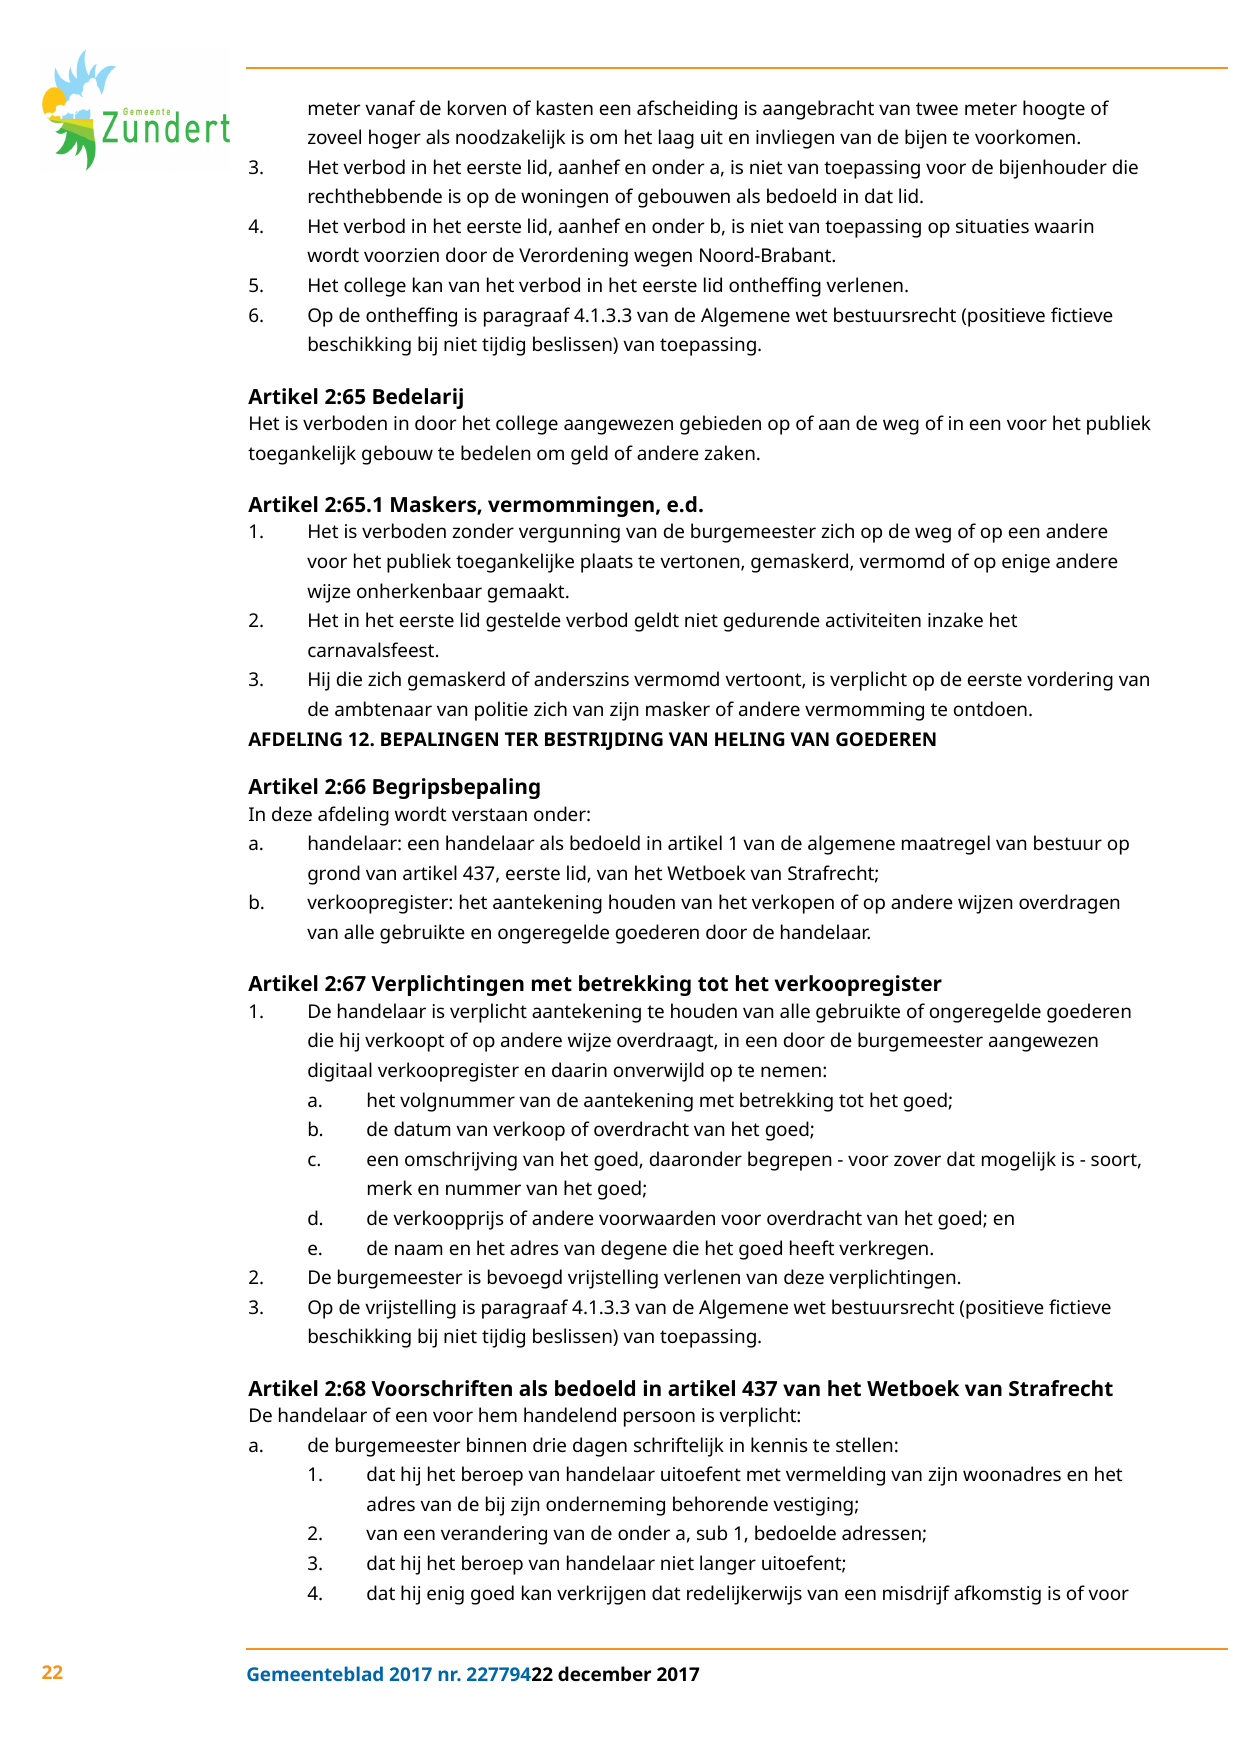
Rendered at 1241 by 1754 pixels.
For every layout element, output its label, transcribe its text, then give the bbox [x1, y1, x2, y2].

text Artikel 2:65 Bedelarij [248, 382, 1152, 410]
picture [41, 47, 231, 172]
list De burgemeester is bevoegd vrijstelling verlenen van deze verplichtingen. [248, 1264, 1152, 1290]
list van een verandering van de onder a, sub 1, bedoelde adressen; [307, 1521, 1152, 1546]
list een omschrijving van het goed, daaronder begrepen - voor zover dat mogelijk is - soort, merk en nummer van het goed; [307, 1146, 1152, 1201]
text Artikel 2:66 Begripsbepaling [248, 772, 1152, 801]
text Het is verboden in door het college aangewezen gebieden op of aan de weg of in een voor het publiek toegankelijk gebouw te bedelen om geld of andere zaken. [248, 410, 1152, 466]
list het volgnummer van de aantekening met betrekking tot het goed; [307, 1087, 1152, 1112]
list meter vanaf de korven of kasten een afscheiding is aangebracht van twee meter hoogte of zoveel hoger als noodzakelijk is om het laag uit en invliegen van de bijen te voorkomen. [248, 95, 1152, 150]
list Op de ontheffing is paragraaf 4.1.3.3 van de Algemene wet bestuursrecht (positieve fictieve beschikking bij niet tijdig beslissen) van toepassing. [248, 302, 1152, 357]
list Het verbod in het eerste lid, aanhef en onder b, is niet van toepassing op situaties waarin wordt voorzien door de Verordening wegen Noord-Brabant. [248, 213, 1152, 268]
list Hij die zich gemaskerd of anderszins vermomd vertoont, is verplicht op de eerste vordering van de ambtenaar van politie zich van zijn masker of andere vermomming te ontdoen. [248, 667, 1152, 722]
text Artikel 2:68 Voorschriften als bedoeld in artikel 437 van het Wetboek van Strafrecht [248, 1374, 1152, 1402]
text De handelaar of een voor hem handelend persoon is verplicht: [248, 1402, 1152, 1428]
list de naam en het adres van degene die het goed heeft verkregen. [307, 1235, 1152, 1260]
list De handelaar is verplicht aantekening te houden van alle gebruikte of ongeregelde goederen die hij verkoopt of op andere wijze overdraagt, in een door de burgemeester aangewezen digitaal verkoopregister en daarin onverwijld op te nemen: [248, 998, 1152, 1083]
list handelaar: een handelaar als bedoeld in artikel 1 van de algemene maatregel van bestuur op grond van artikel 437, eerste lid, van het Wetboek van Strafrecht; [248, 830, 1152, 886]
list Op de vrijstelling is paragraaf 4.1.3.3 van de Algemene wet bestuursrecht (positieve fictieve beschikking bij niet tijdig beslissen) van toepassing. [248, 1294, 1152, 1349]
text Artikel 2:67 Verplichtingen met betrekking tot het verkoopregister [248, 969, 1152, 998]
list dat hij enig goed kan verkrijgen dat redelijkerwijs van een misdrijf afkomstig is of voor [307, 1580, 1152, 1606]
list de datum van verkoop of overdracht van het goed; [307, 1116, 1152, 1142]
list Het in het eerste lid gestelde verbod geldt niet gedurende activiteiten inzake het carnavalsfeest. [248, 607, 1152, 663]
text Artikel 2:65.1 Maskers, vermommingen, e.d. [248, 490, 1152, 519]
list Het verbod in het eerste lid, aanhef en onder a, is niet van toepassing voor de bijenhouder die rechthebbende is op de woningen of gebouwen als bedoeld in dat lid. [248, 154, 1152, 209]
text In deze afdeling wordt verstaan onder: [248, 801, 1152, 827]
text AFDELING 12. BEPALINGEN TER BESTRIJDING VAN HELING VAN GOEDEREN [248, 726, 1152, 752]
list verkoopregister: het aantekening houden van het verkopen of op andere wijzen overdragen van alle gebruikte en ongeregelde goederen door de handelaar. [248, 889, 1152, 945]
list Het is verboden zonder vergunning van de burgemeester zich op de weg of op een andere voor het publiek toegankelijke plaats te vertonen, gemaskerd, vermomd of op enige andere wijze onherkenbaar gemaakt. [248, 519, 1152, 604]
list dat hij het beroep van handelaar niet langer uitoefent; [307, 1550, 1152, 1576]
list dat hij het beroep van handelaar uitoefent met vermelding van zijn woonadres en het adres van de bij zijn onderneming behorende vestiging; [307, 1461, 1152, 1517]
list de verkoopprijs of andere voorwaarden voor overdracht van het goed; en [307, 1205, 1152, 1231]
list de burgemeester binnen drie dagen schriftelijk in kennis te stellen: [248, 1432, 1152, 1458]
list Het college kan van het verbod in het eerste lid ontheffing verlenen. [248, 272, 1152, 298]
